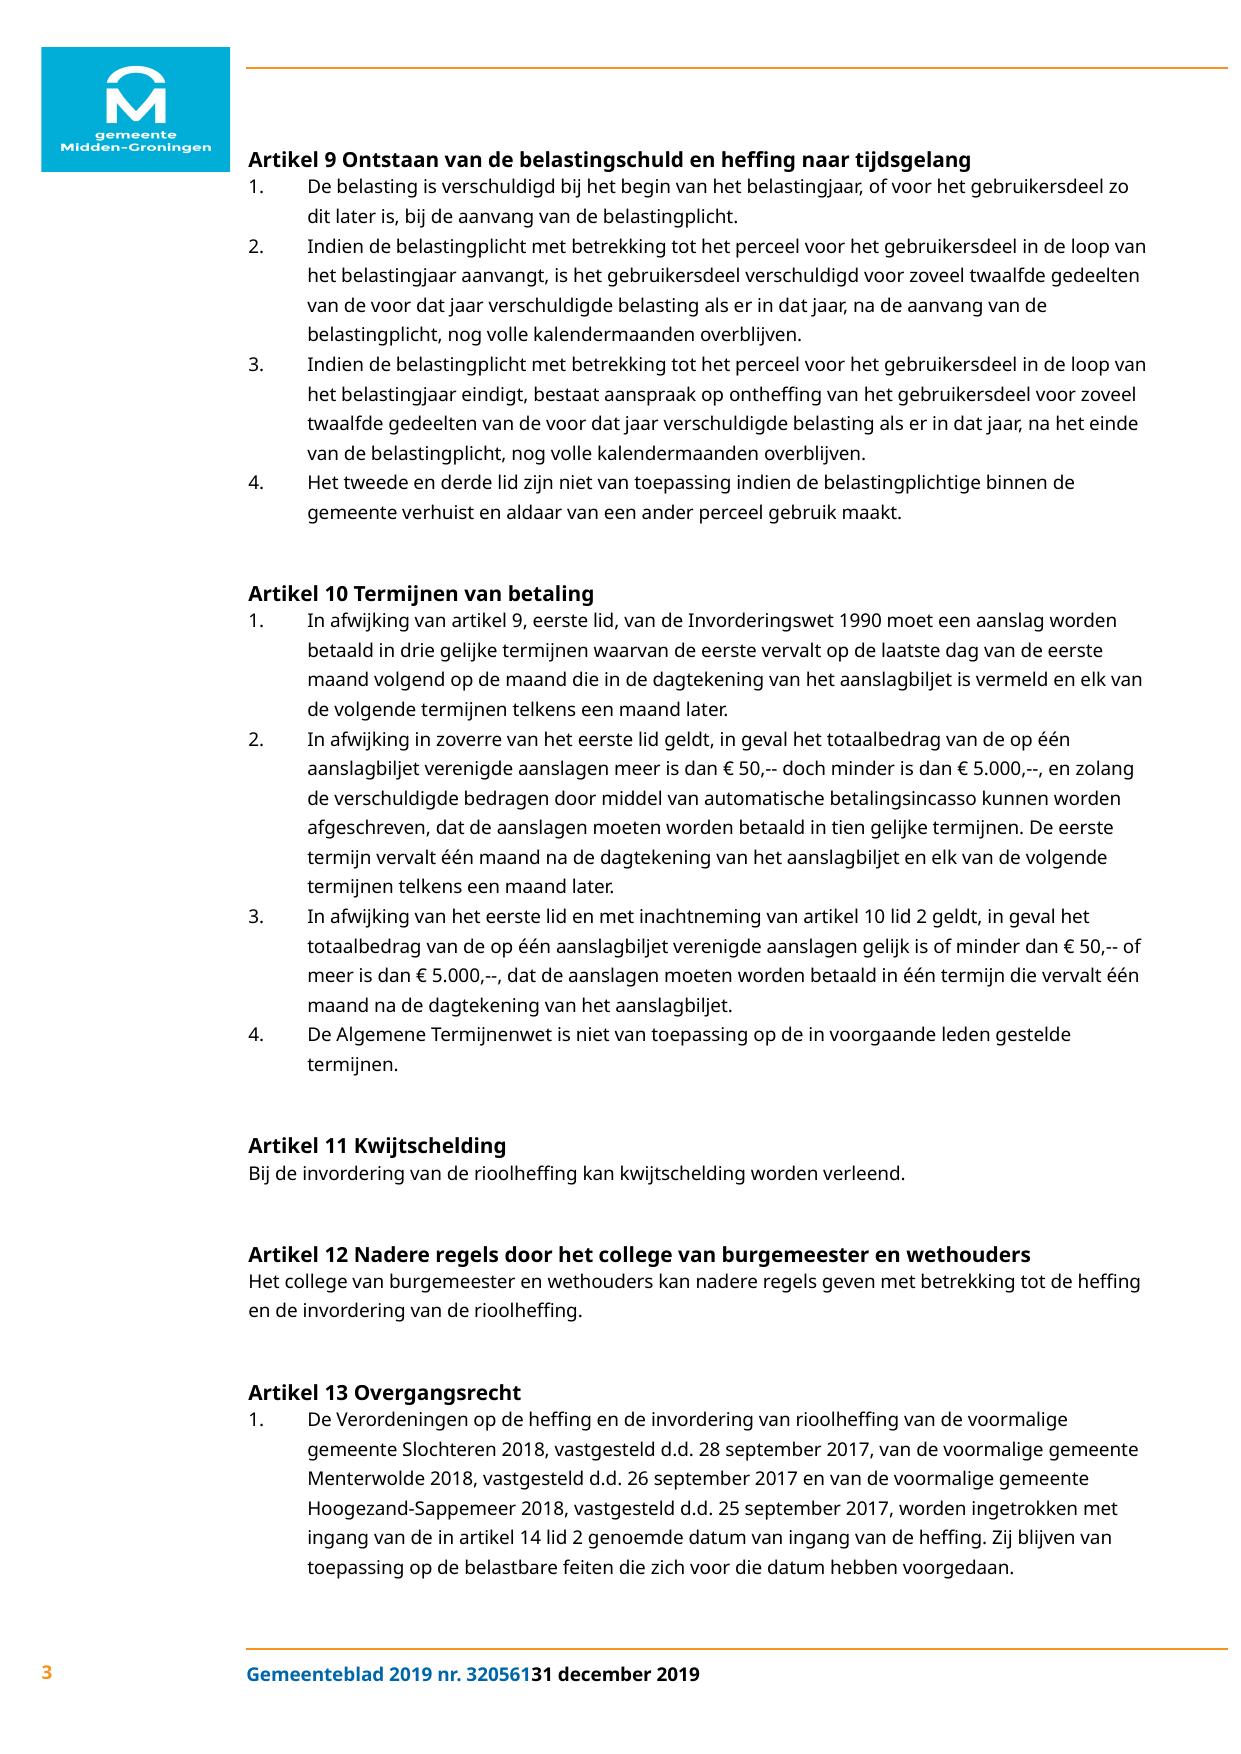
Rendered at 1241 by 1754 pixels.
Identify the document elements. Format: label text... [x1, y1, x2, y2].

text Artikel 13 Overgangsrecht [248, 1378, 1152, 1406]
list De Verordeningen op de heffing en de invordering van rioolheffing van de voormalige gemeente Slochteren 2018, vastgesteld d.d. 28 september 2017, van de voormalige gemeente Menterwolde 2018, vastgesteld d.d. 26 september 2017 en van de voormalige gemeente Hoogezand-Sappemeer 2018, vastgesteld d.d. 25 september 2017, worden ingetrokken met ingang van de in artikel 14 lid 2 genoemde datum van ingang van de heffing. Zij blijven van toepassing op de belastbare feiten die zich voor die datum hebben voorgedaan. [248, 1406, 1152, 1580]
picture [108, 66, 164, 82]
text Artikel 9 Ontstaan van de belastingschuld en heffing naar tijdsgelang [248, 145, 1152, 174]
text Artikel 11 Kwijtschelding [248, 1131, 1152, 1160]
text Artikel 10 Termijnen van betaling [248, 579, 1152, 607]
list De belasting is verschuldigd bij het begin van het belastingjaar, of voor het gebruikersdeel zo dit later is, bij de aanvang van de belastingplicht. [248, 174, 1152, 229]
list De Algemene Termijnenwet is niet van toepassing op de in voorgaande leden gestelde termijnen. [248, 1022, 1152, 1077]
list Indien de belastingplicht met betrekking tot het perceel voor het gebruikersdeel in de loop van het belastingjaar eindigt, bestaat aanspraak op ontheffing van het gebruikersdeel voor zoveel twaalfde gedeelten van de voor dat jaar verschuldigde belasting als er in dat jaar, na het einde van de belastingplicht, nog volle kalendermaanden overblijven. [248, 351, 1152, 466]
text Bij de invordering van de rioolheffing kan kwijtschelding worden verleend. [248, 1160, 1152, 1185]
list Indien de belastingplicht met betrekking tot het perceel voor het gebruikersdeel in de loop van het belastingjaar aanvangt, is het gebruikersdeel verschuldigd voor zoveel twaalfde gedeelten van de voor dat jaar verschuldigde belasting als er in dat jaar, na de aanvang van de belastingplicht, nog volle kalendermaanden overblijven. [248, 233, 1152, 347]
text Het college van burgemeester en wethouders kan nadere regels geven met betrekking tot de heffing en de invordering van de rioolheffing. [248, 1268, 1152, 1323]
list In afwijking van artikel 9, eerste lid, van de Invorderingswet 1990 moet een aanslag worden betaald in drie gelijke termijnen waarvan de eerste vervalt op de laatste dag van de eerste maand volgend op de maand die in de dagtekening van het aanslagbiljet is vermeld en elk van de volgende termijnen telkens een maand later. [248, 607, 1152, 722]
text Artikel 12 Nadere regels door het college van burgemeester en wethouders [248, 1240, 1152, 1268]
list In afwijking van het eerste lid en met inachtneming van artikel 10 lid 2 geldt, in geval het totaalbedrag van de op één aanslagbiljet verenigde aanslagen gelijk is of minder dan € 50,-- of meer is dan € 5.000,--, dat de aanslagen moeten worden betaald in één termijn die vervalt één maand na de dagtekening van het aanslagbiljet. [248, 903, 1152, 1018]
picture [184, 146, 190, 153]
list Het tweede en derde lid zijn niet van toepassing indien de belastingplichtige binnen de gemeente verhuist en aldaar van een ander perceel gebruik maakt. [248, 469, 1152, 525]
picture [107, 89, 165, 122]
list In afwijking in zoverre van het eerste lid geldt, in geval het totaalbedrag van de op één aanslagbiljet verenigde aanslagen meer is dan € 50,-- doch minder is dan € 5.000,--, en zolang de verschuldigde bedragen door middel van automatische betalingsincasso kunnen worden afgeschreven, dat de aanslagen moeten worden betaald in tien gelijke termijnen. De eerste termijn vervalt één maand na de dagtekening van het aanslagbiljet en elk van de volgende termijnen telkens een maand later. [248, 726, 1152, 899]
